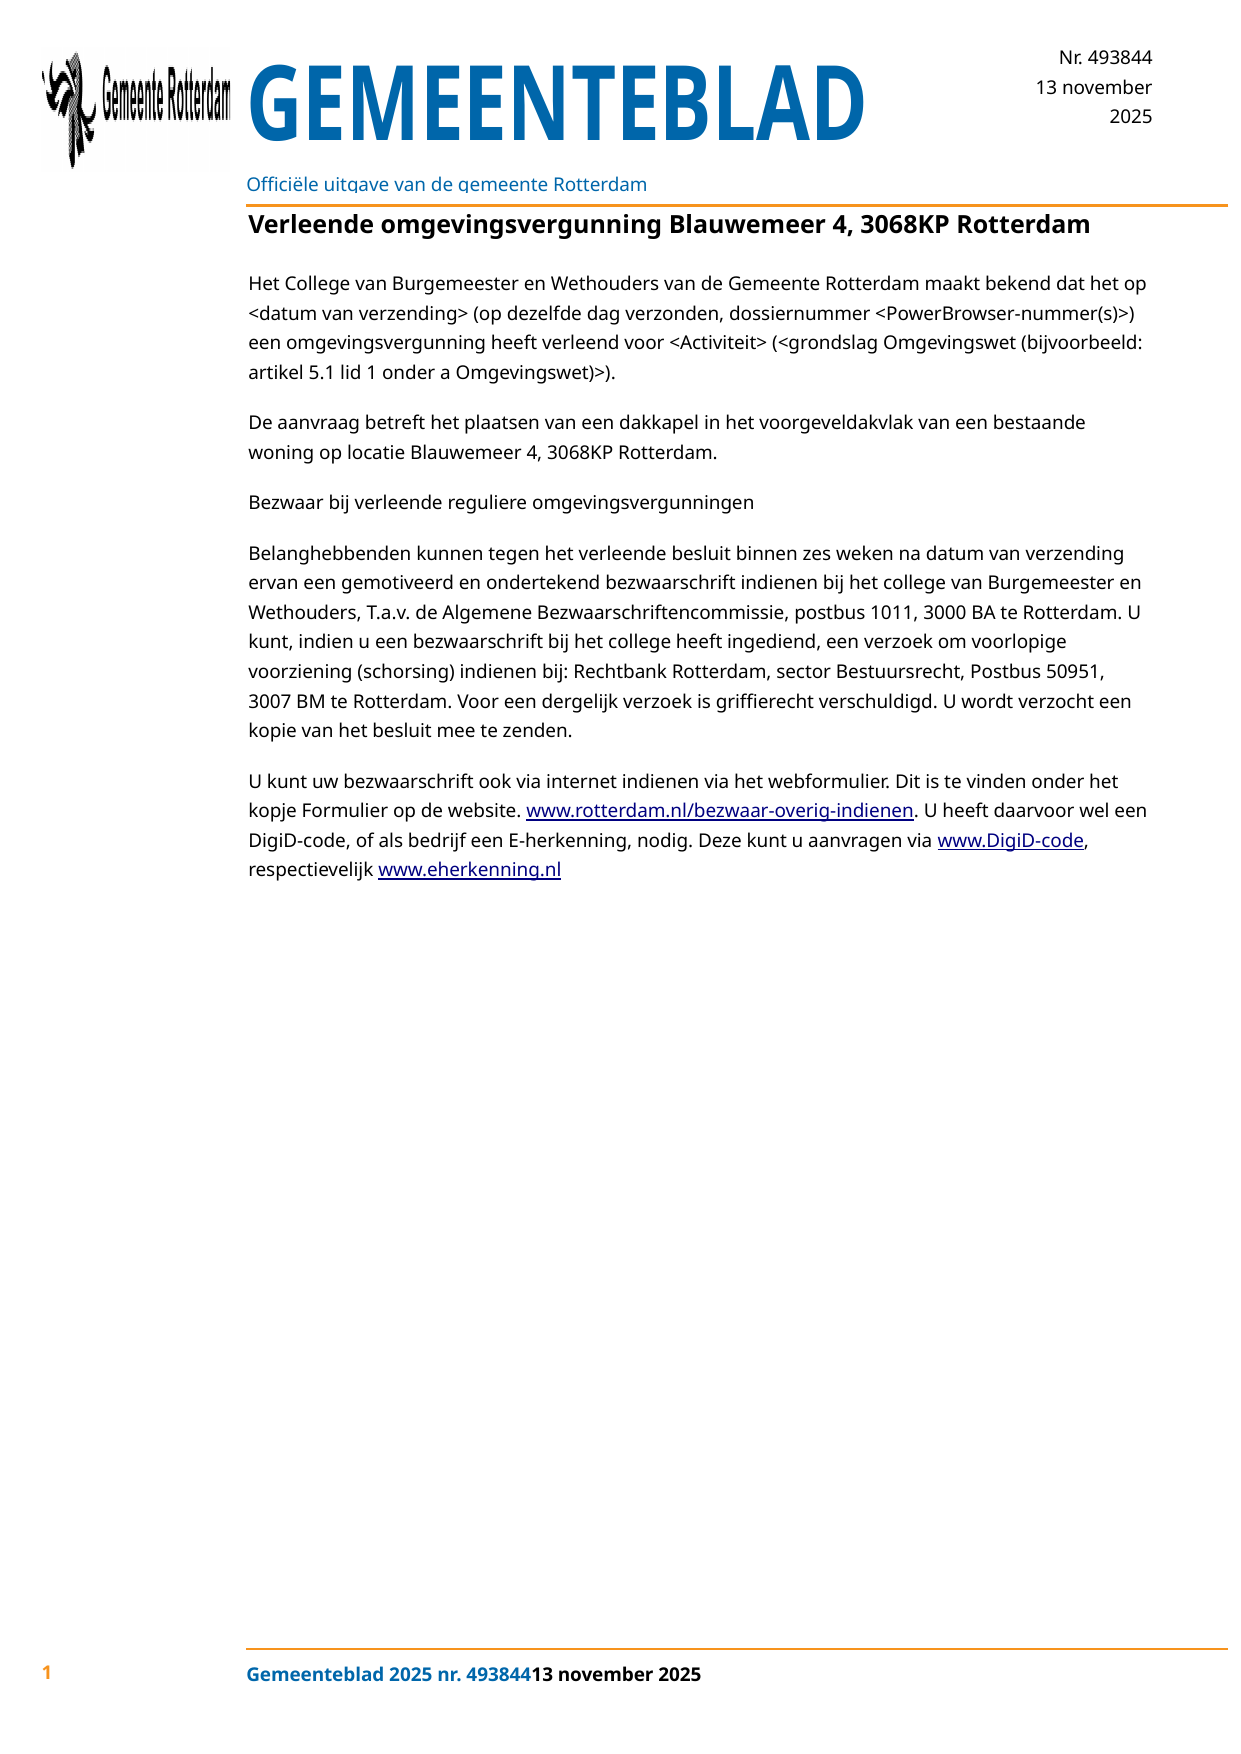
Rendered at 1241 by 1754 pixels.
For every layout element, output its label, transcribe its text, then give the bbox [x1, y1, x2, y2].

text Het College van Burgemeester en Wethouders van de Gemeente Rotterdam maakt bekend dat het op <datum van verzending> (op dezelfde dag verzonden, dossiernummer <PowerBrowser-nummer(s)>) een omgevingsvergunning heeft verleend voor <Activiteit> (<grondslag Omgevingswet (bijvoorbeeld: artikel 5.1 lid 1 onder a Omgevingswet)>). [248, 270, 1152, 385]
text Belanghebbenden kunnen tegen het verleende besluit binnen zes weken na datum van verzending ervan een gemotiveerd en ondertekend bezwaarschrift indienen bij het college van Burgemeester en Wethouders, T.a.v. de Algemene Bezwaarschriftencommissie, postbus 1011, 3000 BA te Rotterdam. U kunt, indien u een bezwaarschrift bij het college heeft ingediend, een verzoek om voorlopige voorziening (schorsing) indienen bij: Rechtbank Rotterdam, sector Bestuursrecht, Postbus 50951, 3007 BM te Rotterdam. Voor een dergelijk verzoek is griffierecht verschuldigd. U wordt verzocht een kopie van het besluit mee te zenden. [248, 540, 1152, 743]
text De aanvraag betreft het plaatsen van een dakkapel in het voorgeveldakvlak van een bestaande woning op locatie Blauwemeer 4, 3068KP Rotterdam. [248, 409, 1152, 465]
text Bezwaar bij verleende reguliere omgevingsvergunningen [248, 489, 1152, 515]
picture [41, 47, 231, 172]
text Verleende omgevingsvergunning Blauwemeer 4, 3068KP Rotterdam [248, 207, 1152, 241]
text U kunt uw bezwaarschrift ook via internet indienen via het webformulier. Dit is te vinden onder het kopje Formulier op de website. www.rotterdam.nl/bezwaar-overig-indienen. U heeft daarvoor wel een DigiD-code, of als bedrijf een E-herkenning, nodig. Deze kunt u aanvragen via www.DigiD-code, respectievelijk www.eherkenning.nl [248, 768, 1152, 882]
